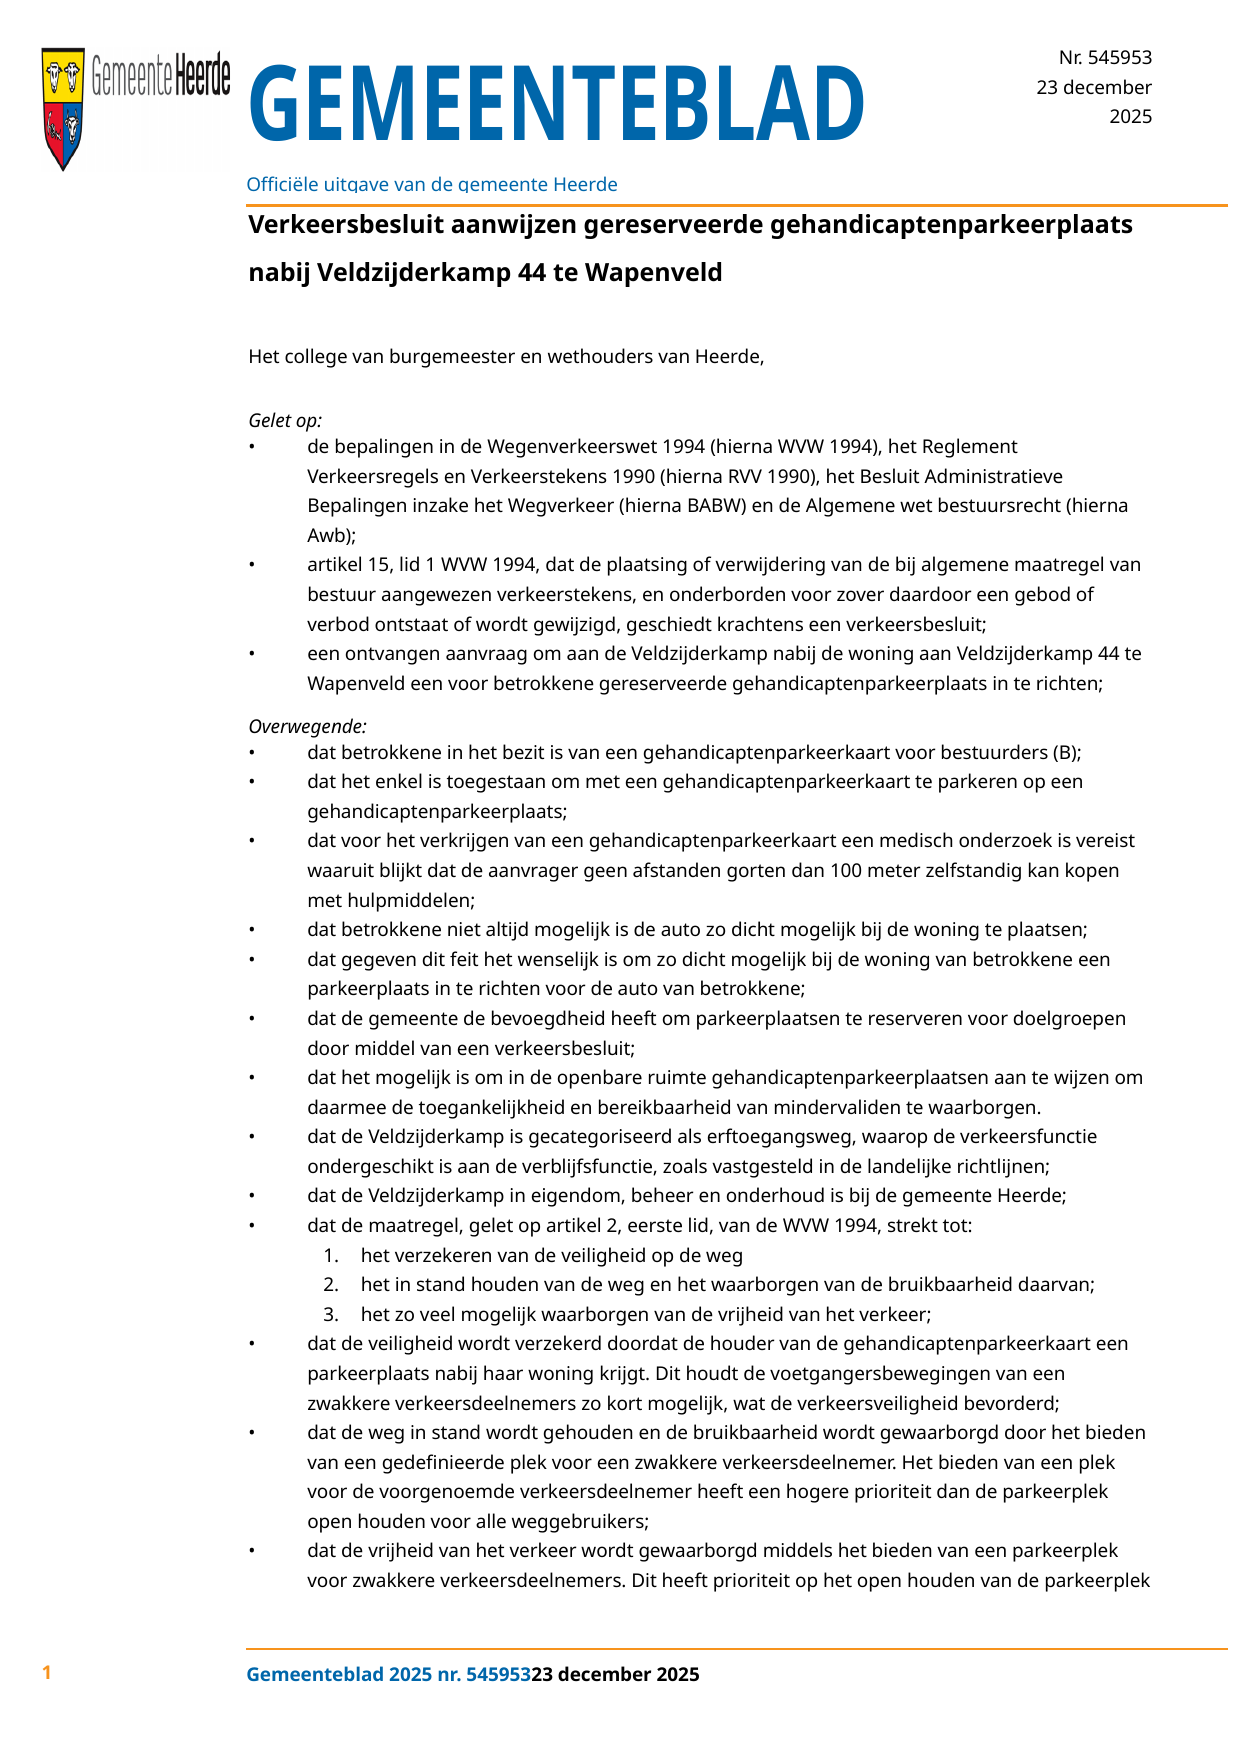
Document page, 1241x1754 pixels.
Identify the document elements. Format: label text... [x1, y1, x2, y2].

list het zo veel mogelijk waarborgen van de vrijheid van het verkeer; [323, 1301, 1152, 1327]
list het in stand houden van de weg en het waarborgen van de bruikbaarheid daarvan; [323, 1271, 1152, 1297]
text Overwegende: [248, 713, 1152, 739]
list dat betrokkene in het bezit is van een gehandicaptenparkeerkaart voor bestuurders (B); [248, 739, 1152, 764]
list dat de Veldzijderkamp in eigendom, beheer en onderhoud is bij de gemeente Heerde; [248, 1183, 1152, 1208]
list artikel 15, lid 1 WVW 1994, dat de plaatsing of verwijdering van de bij algemene maatregel van bestuur aangewezen verkeerstekens, en onderborden voor zover daardoor een gebod of verbod ontstaat of wordt gewijzigd, geschiedt krachtens een verkeersbesluit; [248, 552, 1152, 637]
list het verzekeren van de veiligheid op de weg [323, 1242, 1152, 1267]
list dat de veiligheid wordt verzekerd doordat de houder van de gehandicaptenparkeerkaart een parkeerplaats nabij haar woning krijgt. Dit houdt de voetgangersbewegingen van een zwakkere verkeersdeelnemers zo kort mogelijk, wat de verkeersveiligheid bevorderd; [248, 1331, 1152, 1415]
list dat het mogelijk is om in de openbare ruimte gehandicaptenparkeerplaatsen aan te wijzen om daarmee de toegankelijkheid en bereikbaarheid van mindervaliden te waarborgen. [248, 1064, 1152, 1119]
list dat de weg in stand wordt gehouden en de bruikbaarheid wordt gewaarborgd door het bieden van een gedefinieerde plek voor een zwakkere verkeersdeelnemer. Het bieden van een plek voor de voorgenoemde verkeersdeelnemer heeft een hogere prioriteit dan de parkeerplek open houden voor alle weggebruikers; [248, 1419, 1152, 1534]
list dat de vrijheid van het verkeer wordt gewaarborgd middels het bieden van een parkeerplek voor zwakkere verkeersdeelnemers. Dit heeft prioriteit op het open houden van de parkeerplek [248, 1538, 1152, 1593]
list dat voor het verkrijgen van een gehandicaptenparkeerkaart een medisch onderzoek is vereist waaruit blijkt dat de aanvrager geen afstanden gorten dan 100 meter zelfstandig kan kopen met hulpmiddelen; [248, 828, 1152, 912]
list de bepalingen in de Wegenverkeerswet 1994 (hierna WVW 1994), het Reglement Verkeersregels en Verkeerstekens 1990 (hierna RVV 1990), het Besluit Administratieve Bepalingen inzake het Wegverkeer (hierna BABW) en de Algemene wet bestuursrecht (hierna Awb); [248, 433, 1152, 548]
text Het college van burgemeester en wethouders van Heerde, [248, 344, 1152, 369]
text Verkeersbesluit aanwijzen gereserveerde gehandicaptenparkeerplaats nabij Veldzijderkamp 44 te Wapenveld [248, 207, 1152, 288]
text Gelet op: [248, 408, 1152, 433]
list dat betrokkene niet altijd mogelijk is de auto zo dicht mogelijk bij de woning te plaatsen; [248, 916, 1152, 942]
list dat het enkel is toegestaan om met een gehandicaptenparkeerkaart te parkeren op een gehandicaptenparkeerplaats; [248, 768, 1152, 824]
picture [41, 47, 231, 172]
list een ontvangen aanvraag om aan de Veldzijderkamp nabij de woning aan Veldzijderkamp 44 te Wapenveld een voor betrokkene gereserveerde gehandicaptenparkeerplaats in te richten; [248, 640, 1152, 696]
list dat gegeven dit feit het wenselijk is om zo dicht mogelijk bij de woning van betrokkene een parkeerplaats in te richten voor de auto van betrokkene; [248, 946, 1152, 1001]
list dat de Veldzijderkamp is gecategoriseerd als erftoegangsweg, waarop de verkeersfunctie ondergeschikt is aan de verblijfsfunctie, zoals vastgesteld in de landelijke richtlijnen; [248, 1123, 1152, 1179]
list dat de maatregel, gelet op artikel 2, eerste lid, van de WVW 1994, strekt tot: [248, 1212, 1152, 1238]
list dat de gemeente de bevoegdheid heeft om parkeerplaatsen te reserveren voor doelgroepen door middel van een verkeersbesluit; [248, 1005, 1152, 1060]
